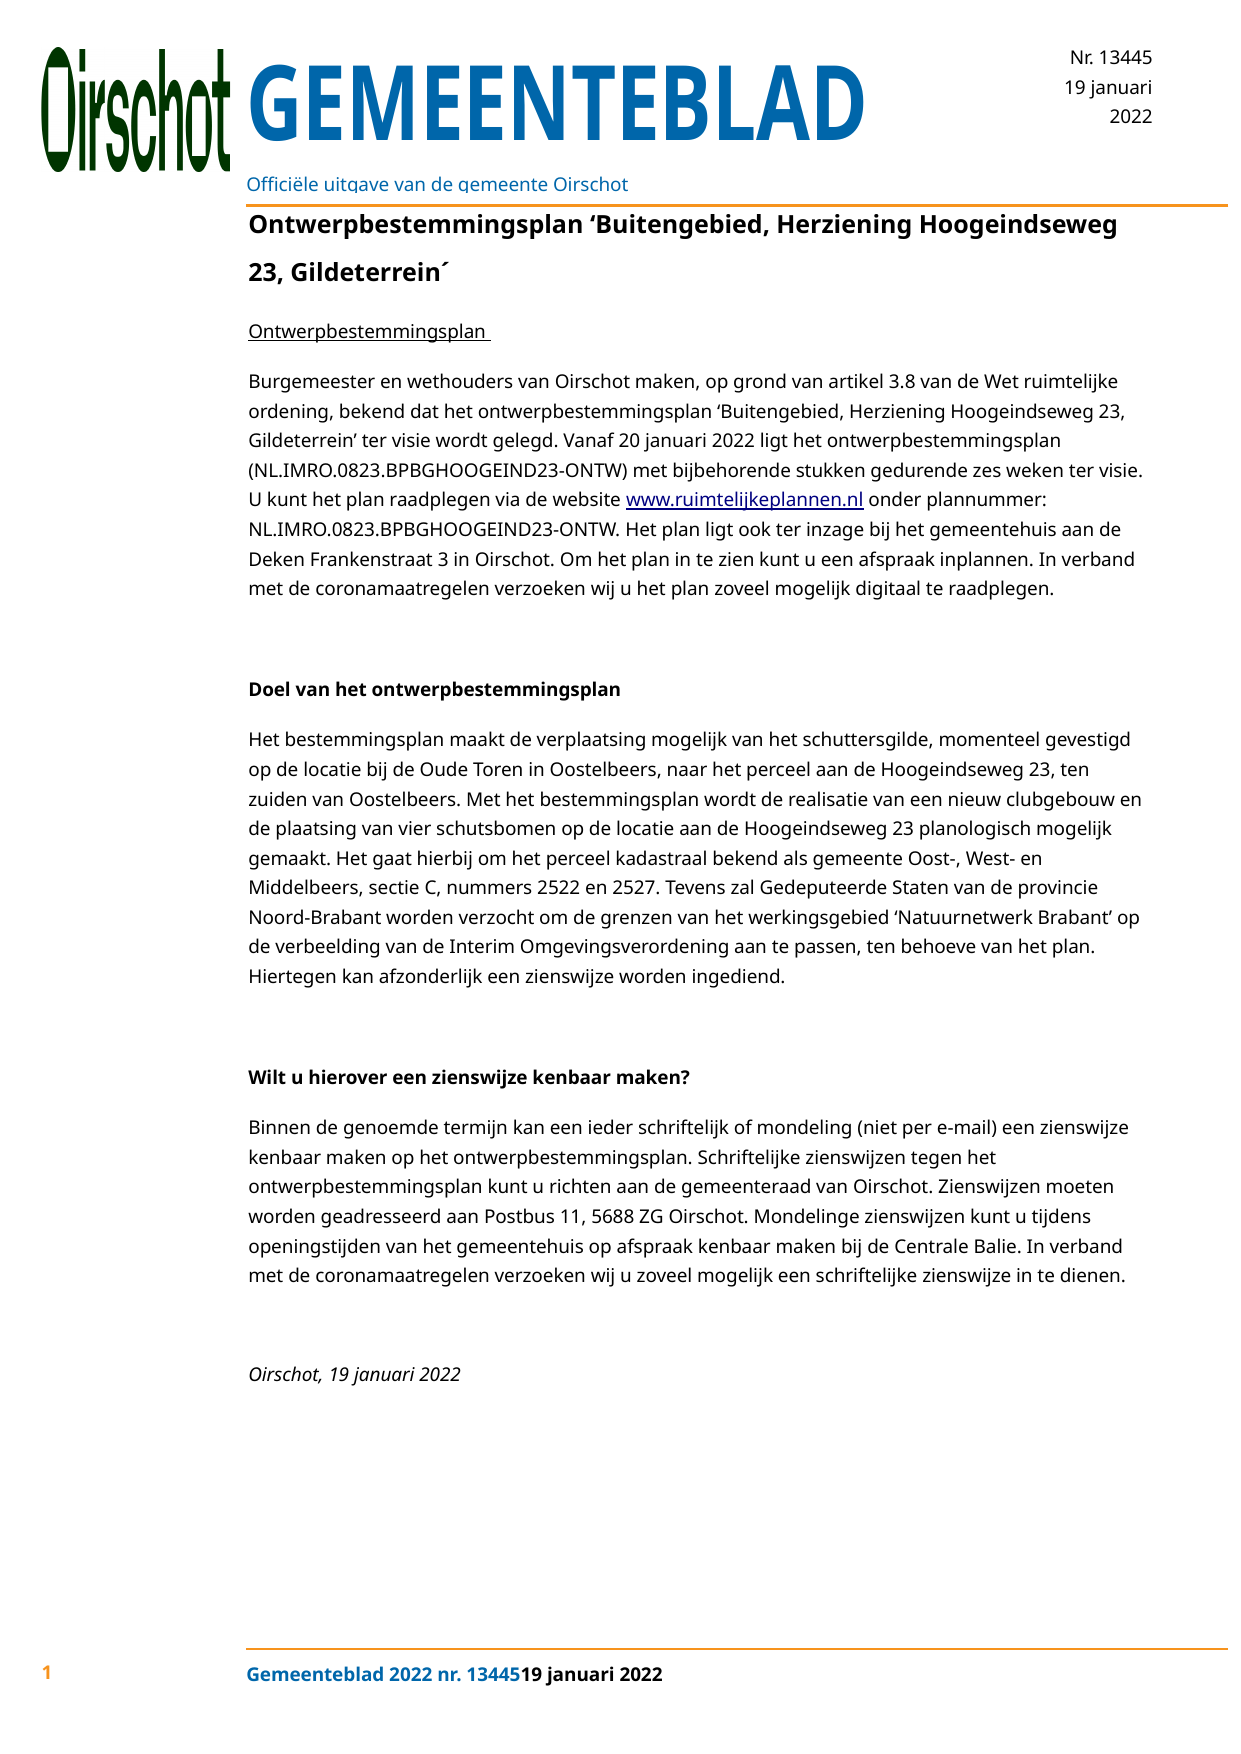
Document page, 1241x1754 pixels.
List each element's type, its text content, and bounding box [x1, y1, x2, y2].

text Het bestemmingsplan maakt de verplaatsing mogelijk van het schuttersgilde, momenteel gevestigd op de locatie bij de Oude Toren in Oostelbeers, naar het perceel aan de Hoogeindseweg 23, ten zuiden van Oostelbeers. Met het bestemmingsplan wordt de realisatie van een nieuw clubgebouw en de plaatsing van vier schutsbomen op de locatie aan de Hoogeindseweg 23 planologisch mogelijk gemaakt. Het gaat hierbij om het perceel kadastraal bekend als gemeente Oost-, West- en Middelbeers, sectie C, nummers 2522 en 2527. Tevens zal Gedeputeerde Staten van de provincie Noord-Brabant worden verzocht om de grenzen van het werkingsgebied ‘Natuurnetwerk Brabant’ op de verbeelding van de Interim Omgevingsverordening aan te passen, ten behoeve van het plan. Hiertegen kan afzonderlijk een zienswijze worden ingediend. [248, 727, 1152, 989]
text Ontwerpbestemmingsplan [248, 318, 1152, 344]
text Burgemeester en wethouders van Oirschot maken, op grond van artikel 3.8 van de Wet ruimtelijke ordening, bekend dat het ontwerpbestemmingsplan ‘Buitengebied, Herziening Hoogeindseweg 23, Gildeterrein’ ter visie wordt gelegd. Vanaf 20 januari 2022 ligt het ontwerpbestemmingsplan (NL.IMRO.0823.BPBGHOOGEIND23‐ONTW) met bijbehorende stukken gedurende zes weken ter visie. U kunt het plan raadplegen via de website www.ruimtelijkeplannen.nl onder plannummer: NL.IMRO.0823.BPBGHOOGEIND23‐ONTW. Het plan ligt ook ter inzage bij het gemeentehuis aan de Deken Frankenstraat 3 in Oirschot. Om het plan in te zien kunt u een afspraak inplannen. In verband met de coronamaatregelen verzoeken wij u het plan zoveel mogelijk digitaal te raadplegen. [248, 368, 1152, 601]
text Wilt u hierover een zienswijze kenbaar maken? [248, 1064, 1152, 1090]
picture [41, 47, 231, 172]
text Binnen de genoemde termijn kan een ieder schriftelijk of mondeling (niet per e-mail) een zienswijze kenbaar maken op het ontwerpbestemmingsplan. Schriftelijke zienswijzen tegen het ontwerpbestemmingsplan kunt u richten aan de gemeenteraad van Oirschot. Zienswijzen moeten worden geadresseerd aan Postbus 11, 5688 ZG Oirschot. Mondelinge zienswijzen kunt u tijdens openingstijden van het gemeentehuis op afspraak kenbaar maken bij de Centrale Balie. In verband met de coronamaatregelen verzoeken wij u zoveel mogelijk een schriftelijke zienswijze in te dienen. [248, 1114, 1152, 1288]
text Oirschot, 19 januari 2022 [248, 1361, 1152, 1386]
text Ontwerpbestemmingsplan ‘Buitengebied, Herziening Hoogeindseweg 23, Gildeterrein´ [248, 207, 1152, 288]
text Doel van het ontwerpbestemmingsplan [248, 676, 1152, 702]
